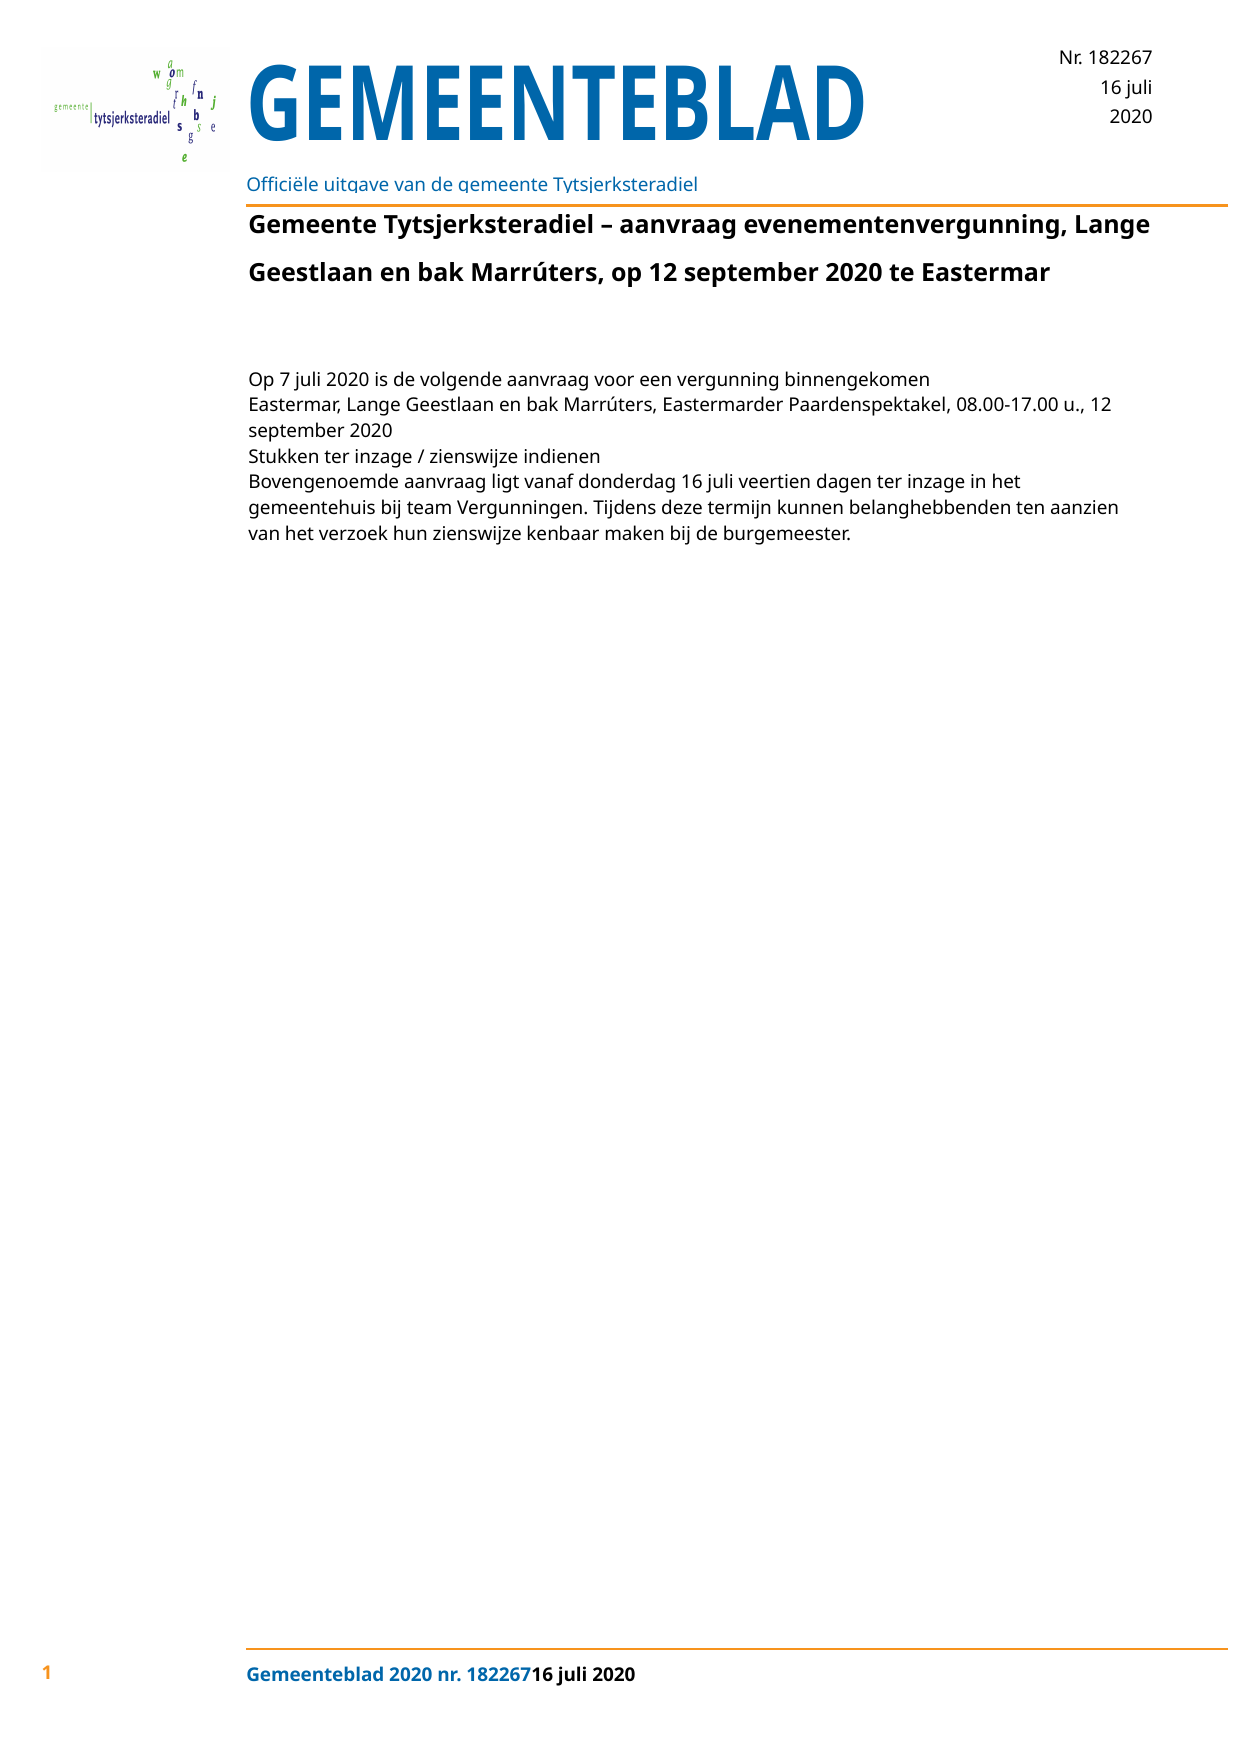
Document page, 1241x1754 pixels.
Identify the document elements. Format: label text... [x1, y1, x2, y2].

text Stukken ter inzage / zienswijze indienen [248, 443, 1152, 469]
picture [41, 47, 231, 172]
text Op 7 juli 2020 is de volgende aanvraag voor een vergunning binnengekomen [248, 366, 1152, 391]
text Gemeente Tytsjerksteradiel – aanvraag evenementenvergunning, Lange Geestlaan en bak Marrúters, op 12 september 2020 te Eastermar [248, 207, 1152, 288]
text Eastermar, Lange Geestlaan en bak Marrúters, Eastermarder Paardenspektakel, 08.00-17.00 u., 12 september 2020 [248, 391, 1152, 443]
text Bovengenoemde aanvraag ligt vanaf donderdag 16 juli veertien dagen ter inzage in het gemeentehuis bij team Vergunningen. Tijdens deze termijn kunnen belanghebbenden ten aanzien van het verzoek hun zienswijze kenbaar maken bij de burgemeester. [248, 469, 1152, 546]
